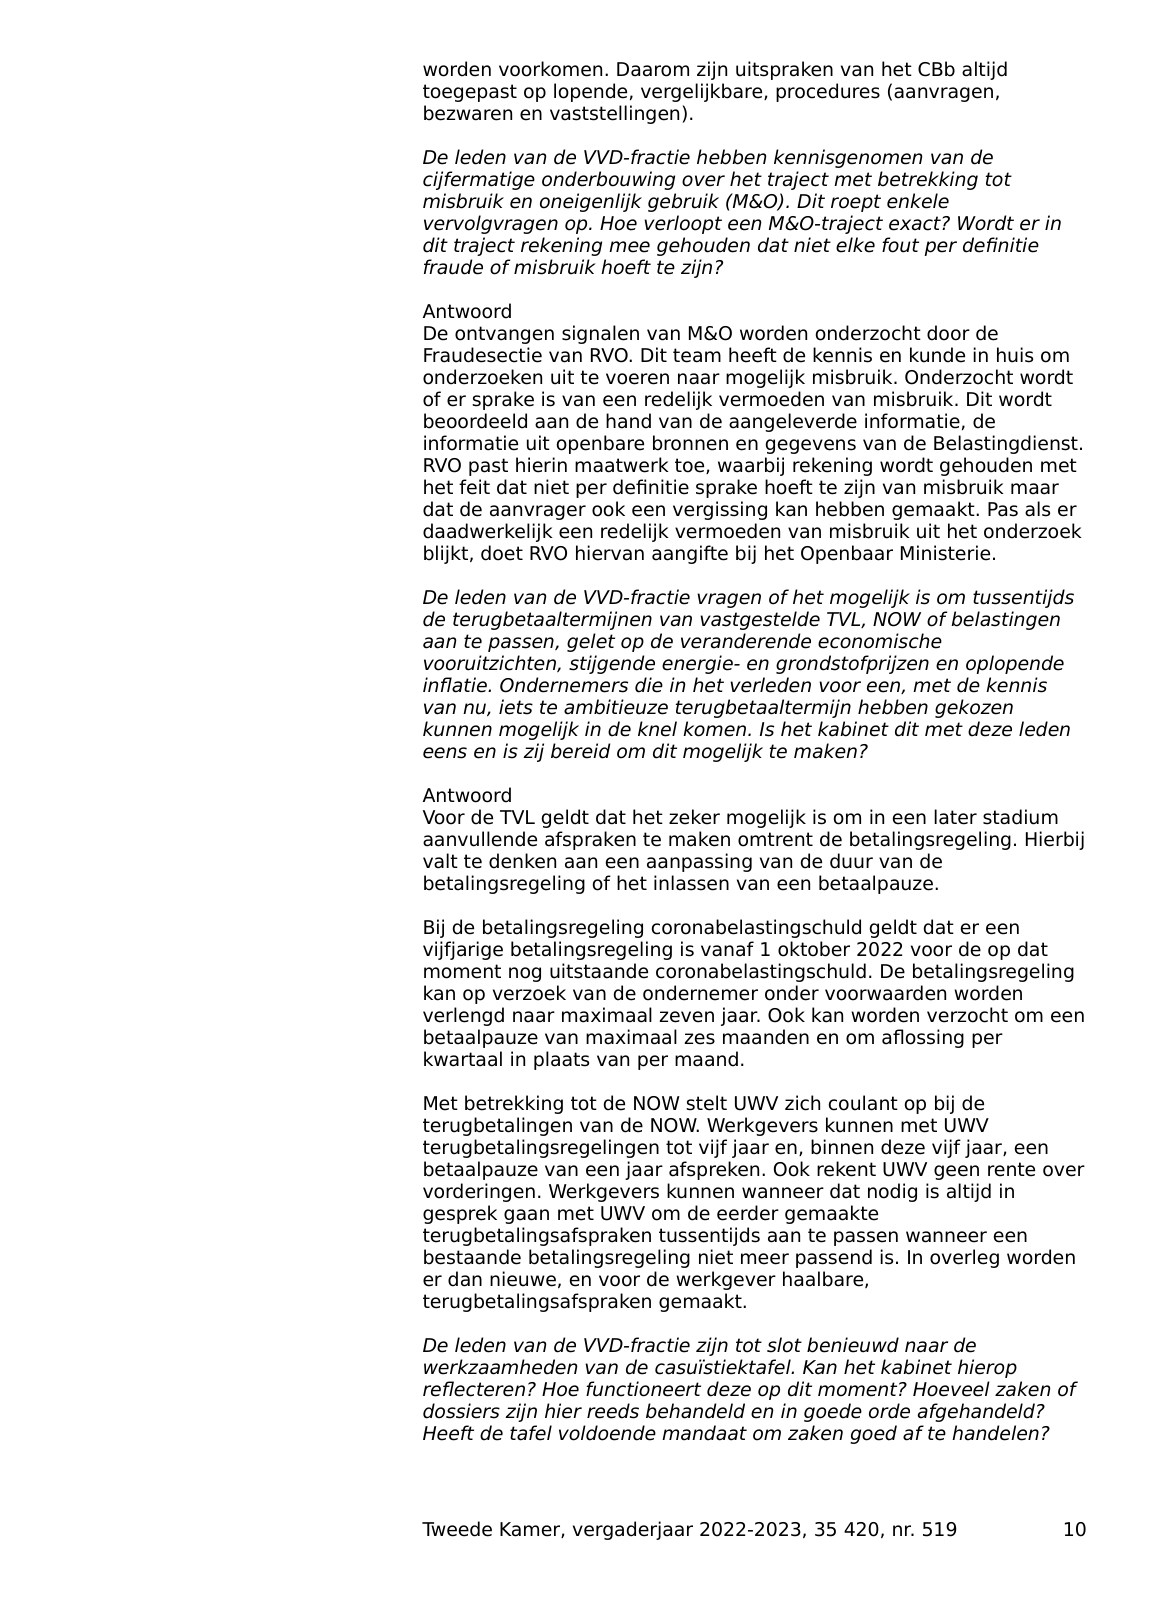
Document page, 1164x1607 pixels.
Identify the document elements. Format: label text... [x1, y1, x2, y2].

text Met betrekking tot de NOW stelt UWV zich coulant op bij de terugbetalingen van de NOW. Werkgevers kunnen met UWV terugbetalingsregelingen tot vijf jaar en, binnen deze vijf jaar, een betaalpauze van een jaar afspreken. Ook rekent UWV geen rente over vorderingen. Werkgevers kunnen wanneer dat nodig is altijd in gesprek gaan met UWV om de eerder gemaakte terugbetalingsafspraken tussentijds aan te passen wanneer een bestaande betalingsregeling niet meer passend is. In overleg worden er dan nieuwe, en voor de werkgever haalbare, terugbetalingsafspraken gemaakt. [422, 1093, 1087, 1313]
text Antwoord [422, 301, 1087, 323]
text De leden van de VVD-fractie zijn tot slot benieuwd naar de werkzaamheden van de casuïstiektafel. Kan het kabinet hierop reflecteren? Hoe functioneert deze op dit moment? Hoeveel zaken of dossiers zijn hier reeds behandeld en in goede orde afgehandeld? Heeft de tafel voldoende mandaat om zaken goed af te handelen? [422, 1335, 1087, 1445]
text De ontvangen signalen van M&O worden onderzocht door de Fraudesectie van RVO. Dit team heeft de kennis en kunde in huis om onderzoeken uit te voeren naar mogelijk misbruik. Onderzocht wordt of er sprake is van een redelijk vermoeden van misbruik. Dit wordt beoordeeld aan de hand van de aangeleverde informatie, de informatie uit openbare bronnen en gegevens van de Belastingdienst. RVO past hierin maatwerk toe, waarbij rekening wordt gehouden met het feit dat niet per definitie sprake hoeft te zijn van misbruik maar dat de aanvrager ook een vergissing kan hebben gemaakt. Pas als er daadwerkelijk een redelijk vermoeden van misbruik uit het onderzoek blijkt, doet RVO hiervan aangifte bij het Openbaar Ministerie. [422, 323, 1087, 565]
text De leden van de VVD-fractie hebben kennisgenomen van de cijfermatige onderbouwing over het traject met betrekking tot misbruik en oneigenlijk gebruik (M&O). Dit roept enkele vervolgvragen op. Hoe verloopt een M&O-traject exact? Wordt er in dit traject rekening mee gehouden dat niet elke fout per definitie fraude of misbruik hoeft te zijn? [422, 147, 1087, 279]
text Voor de TVL geldt dat het zeker mogelijk is om in een later stadium aanvullende afspraken te maken omtrent de betalingsregeling. Hierbij valt te denken aan een aanpassing van de duur van de betalingsregeling of het inlassen van een betaalpauze. [422, 807, 1087, 895]
text De leden van de VVD-fractie vragen of het mogelijk is om tussentijds de terugbetaaltermijnen van vastgestelde TVL, NOW of belastingen aan te passen, gelet op de veranderende economische vooruitzichten, stijgende energie- en grondstofprijzen en oplopende inflatie. Ondernemers die in het verleden voor een, met de kennis van nu, iets te ambitieuze terugbetaaltermijn hebben gekozen kunnen mogelijk in de knel komen. Is het kabinet dit met deze leden eens en is zij bereid om dit mogelijk te maken? [422, 587, 1087, 763]
text Bij de betalingsregeling coronabelastingschuld geldt dat er een vijfjarige betalingsregeling is vanaf 1 oktober 2022 voor de op dat moment nog uitstaande coronabelastingschuld. De betalingsregeling kan op verzoek van de ondernemer onder voorwaarden worden verlengd naar maximaal zeven jaar. Ook kan worden verzocht om een betaalpauze van maximaal zes maanden en om aflossing per kwartaal in plaats van per maand. [422, 917, 1087, 1071]
text Antwoord [422, 785, 1087, 807]
text worden voorkomen. Daarom zijn uitspraken van het CBb altijd toegepast op lopende, vergelijkbare, procedures (aanvragen, bezwaren en vaststellingen). [422, 59, 1087, 125]
